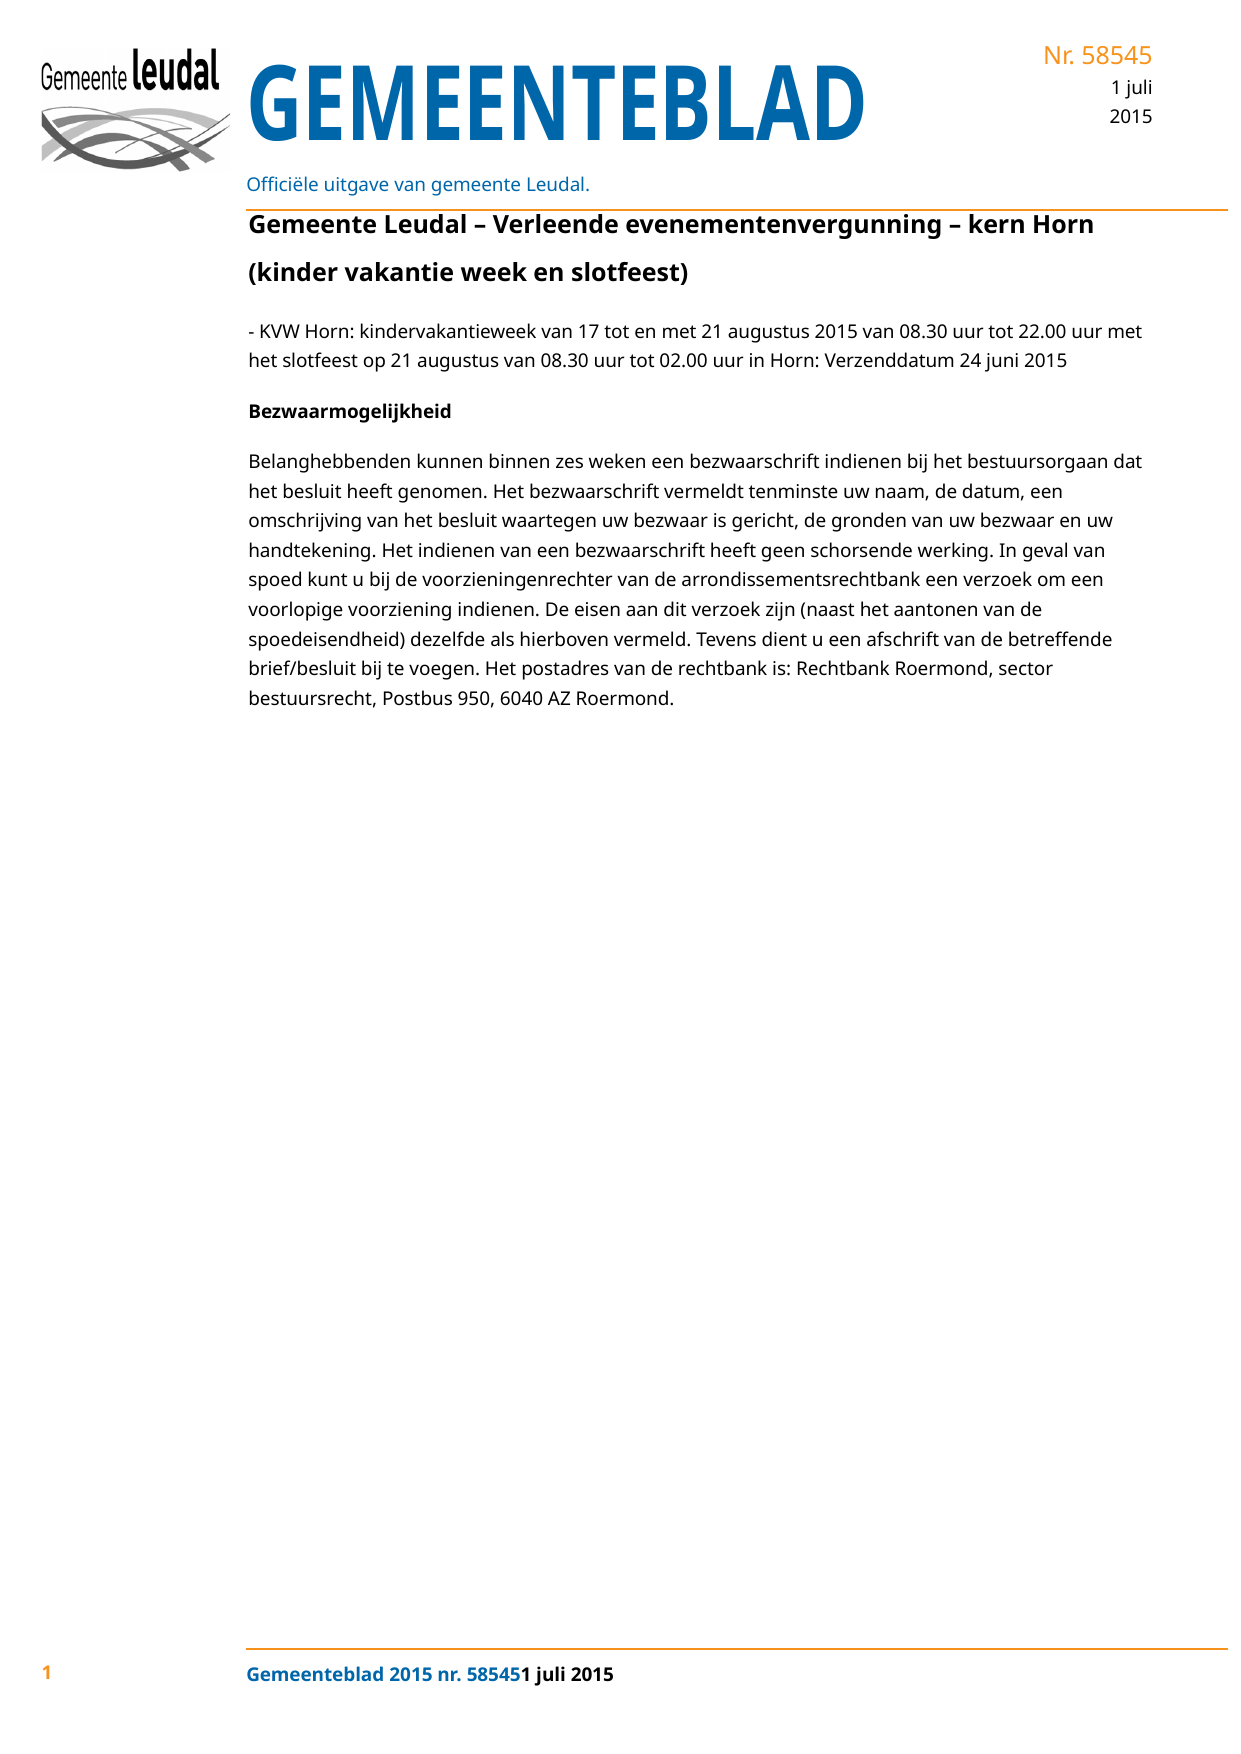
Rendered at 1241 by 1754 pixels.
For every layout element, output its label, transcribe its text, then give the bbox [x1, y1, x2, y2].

text Gemeente Leudal – Verleende evenementenvergunning – kern Horn (kinder vakantie week en slotfeest) [248, 211, 1152, 288]
text Belanghebbenden kunnen binnen zes weken een bezwaarschrift indienen bij het bestuursorgaan dat het besluit heeft genomen. Het bezwaarschrift vermeldt tenminste uw naam, de datum, een omschrijving van het besluit waartegen uw bezwaar is gericht, de gronden van uw bezwaar en uw handtekening. Het indienen van een bezwaarschrift heeft geen schorsende werking. In geval van spoed kunt u bij de voorzieningenrechter van de arrondissementsrechtbank een verzoek om een voorlopige voorziening indienen. De eisen aan dit verzoek zijn (naast het aantonen van de spoedeisendheid) dezelfde als hierboven vermeld. Tevens dient u een afschrift van de betreffende brief/besluit bij te voegen. Het postadres van de rechtbank is: Rechtbank Roermond, sector bestuursrecht, Postbus 950, 6040 AZ Roermond. [248, 448, 1152, 711]
text - KVW Horn: kindervakantieweek van 17 tot en met 21 augustus 2015 van 08.30 uur tot 22.00 uur met het slotfeest op 21 augustus van 08.30 uur tot 02.00 uur in Horn: Verzenddatum 24 juni 2015 [248, 318, 1152, 373]
text Bezwaarmogelijkheid [248, 398, 1152, 424]
picture [41, 47, 231, 172]
